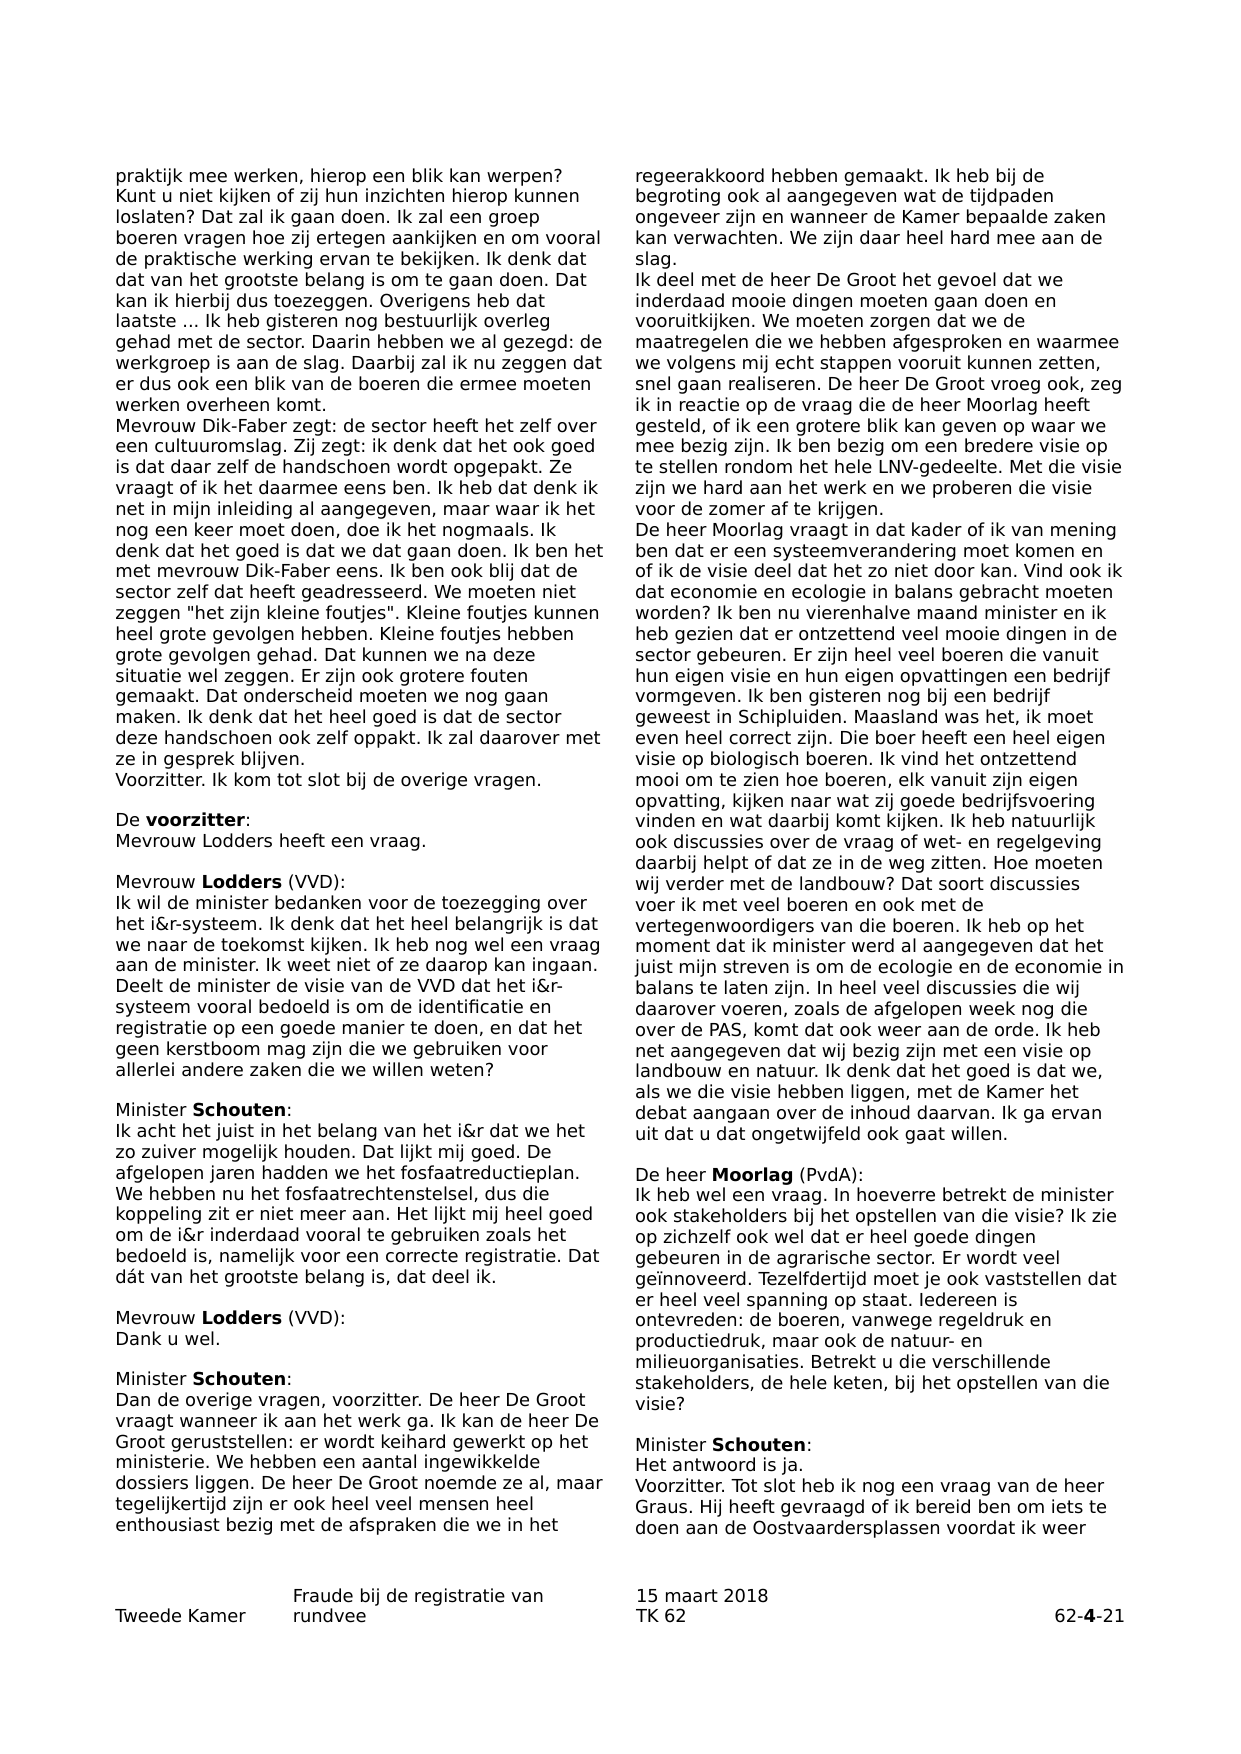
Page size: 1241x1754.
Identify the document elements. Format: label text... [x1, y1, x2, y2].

text Minister Schouten: [115, 1369, 605, 1390]
text Voorzitter. Ik kom tot slot bij de overige vragen. [115, 769, 605, 790]
text Ik acht het juist in het belang van het i&r dat we het zo zuiver mogelijk houden. Dat lijkt mij goed. De afgelopen jaren hadden we het fosfaatreductieplan. We hebben nu het fosfaatrechtenstelsel, dus die koppeling zit er niet meer aan. Het lijkt mij heel goed om de i&r inderdaad vooral te gebruiken zoals het bedoeld is, namelijk voor een correcte registratie. Dat dát van het grootste belang is, dat deel ik. [115, 1121, 605, 1287]
text De voorzitter: [115, 810, 605, 831]
text Ik deel met de heer De Groot het gevoel dat we inderdaad mooie dingen moeten gaan doen en vooruitkijken. We moeten zorgen dat we de maatregelen die we hebben afgesproken en waarmee we volgens mij echt stappen vooruit kunnen zetten, snel gaan realiseren. De heer De Groot vroeg ook, zeg ik in reactie op de vraag die de heer Moorlag heeft gesteld, of ik een grotere blik kan geven op waar we mee bezig zijn. Ik ben bezig om een bredere visie op te stellen rondom het hele LNV-gedeelte. Met die visie zijn we hard aan het werk en we proberen die visie voor de zomer af te krijgen. [635, 269, 1125, 519]
text Voorzitter. Tot slot heb ik nog een vraag van de heer Graus. Hij heeft gevraagd of ik bereid ben om iets te doen aan de Oostvaardersplassen voordat ik weer [635, 1476, 1125, 1538]
text Mevrouw Lodders (VVD): [115, 872, 605, 893]
text Mevrouw Lodders heeft een vraag. [115, 831, 605, 852]
text Ik wil de minister bedanken voor de toezegging over het i&r-systeem. Ik denk dat het heel belangrijk is dat we naar de toekomst kijken. Ik heb nog wel een vraag aan de minister. Ik weet niet of ze daarop kan ingaan. Deelt de minister de visie van de VVD dat het i&r-systeem vooral bedoeld is om de identificatie en registratie op een goede manier te doen, en dat het geen kerstboom mag zijn die we gebruiken voor allerlei andere zaken die we willen weten? [115, 893, 605, 1080]
text Minister Schouten: [635, 1434, 1125, 1455]
text Het antwoord is ja. [635, 1455, 1125, 1476]
text praktijk mee werken, hierop een blik kan werpen? Kunt u niet kijken of zij hun inzichten hierop kunnen loslaten? Dat zal ik gaan doen. Ik zal een groep boeren vragen hoe zij ertegen aankijken en om vooral de praktische werking ervan te bekijken. Ik denk dat dat van het grootste belang is om te gaan doen. Dat kan ik hierbij dus toezeggen. Overigens heb dat laatste ... Ik heb gisteren nog bestuurlijk overleg gehad met de sector. Daarin hebben we al gezegd: de werkgroep is aan de slag. Daarbij zal ik nu zeggen dat er dus ook een blik van de boeren die ermee moeten werken overheen komt. [115, 165, 605, 415]
text regeerakkoord hebben gemaakt. Ik heb bij de begroting ook al aangegeven wat de tijdpaden ongeveer zijn en wanneer de Kamer bepaalde zaken kan verwachten. We zijn daar heel hard mee aan de slag. [635, 165, 1125, 269]
text De heer Moorlag vraagt in dat kader of ik van mening ben dat er een systeemverandering moet komen en of ik de visie deel dat het zo niet door kan. Vind ook ik dat economie en ecologie in balans gebracht moeten worden? Ik ben nu vierenhalve maand minister en ik heb gezien dat er ontzettend veel mooie dingen in de sector gebeuren. Er zijn heel veel boeren die vanuit hun eigen visie en hun eigen opvattingen een bedrijf vormgeven. Ik ben gisteren nog bij een bedrijf geweest in Schipluiden. Maasland was het, ik moet even heel correct zijn. Die boer heeft een heel eigen visie op biologisch boeren. Ik vind het ontzettend mooi om te zien hoe boeren, elk vanuit zijn eigen opvatting, kijken naar wat zij goede bedrijfsvoering vinden en wat daarbij komt kijken. Ik heb natuurlijk ook discussies over de vraag of wet- en regelgeving daarbij helpt of dat ze in de weg zitten. Hoe moeten wij verder met de landbouw? Dat soort discussies voer ik met veel boeren en ook met de vertegenwoordigers van die boeren. Ik heb op het moment dat ik minister werd al aangegeven dat het juist mijn streven is om de ecologie en de economie in balans te laten zijn. In heel veel discussies die wij daarover voeren, zoals de afgelopen week nog die over de PAS, komt dat ook weer aan de orde. Ik heb net aangegeven dat wij bezig zijn met een visie op landbouw en natuur. Ik denk dat het goed is dat we, als we die visie hebben liggen, met de Kamer het debat aangaan over de inhoud daarvan. Ik ga ervan uit dat u dat ongetwijfeld ook gaat willen. [635, 519, 1125, 1144]
text Dan de overige vragen, voorzitter. De heer De Groot vraagt wanneer ik aan het werk ga. Ik kan de heer De Groot geruststellen: er wordt keihard gewerkt op het ministerie. We hebben een aantal ingewikkelde dossiers liggen. De heer De Groot noemde ze al, maar tegelijkertijd zijn er ook heel veel mensen heel enthousiast bezig met de afspraken die we in het [115, 1390, 605, 1536]
text Mevrouw Dik-Faber zegt: de sector heeft het zelf over een cultuuromslag. Zij zegt: ik denk dat het ook goed is dat daar zelf de handschoen wordt opgepakt. Ze vraagt of ik het daarmee eens ben. Ik heb dat denk ik net in mijn inleiding al aangegeven, maar waar ik het nog een keer moet doen, doe ik het nogmaals. Ik denk dat het goed is dat we dat gaan doen. Ik ben het met mevrouw Dik-Faber eens. Ik ben ook blij dat de sector zelf dat heeft geadresseerd. We moeten niet zeggen "het zijn kleine foutjes". Kleine foutjes kunnen heel grote gevolgen hebben. Kleine foutjes hebben grote gevolgen gehad. Dat kunnen we na deze situatie wel zeggen. Er zijn ook grotere fouten gemaakt. Dat onderscheid moeten we nog gaan maken. Ik denk dat het heel goed is dat de sector deze handschoen ook zelf oppakt. Ik zal daarover met ze in gesprek blijven. [115, 415, 605, 769]
text Mevrouw Lodders (VVD): [115, 1307, 605, 1328]
text Ik heb wel een vraag. In hoeverre betrekt de minister ook stakeholders bij het opstellen van die visie? Ik zie op zichzelf ook wel dat er heel goede dingen gebeuren in de agrarische sector. Er wordt veel geïnnoveerd. Tezelfdertijd moet je ook vaststellen dat er heel veel spanning op staat. Iedereen is ontevreden: de boeren, vanwege regeldruk en productiedruk, maar ook de natuur- en milieuorganisaties. Betrekt u die verschillende stakeholders, de hele keten, bij het opstellen van die visie? [635, 1185, 1125, 1414]
text Minister Schouten: [115, 1100, 605, 1121]
text Dank u wel. [115, 1328, 605, 1349]
text De heer Moorlag (PvdA): [635, 1164, 1125, 1185]
